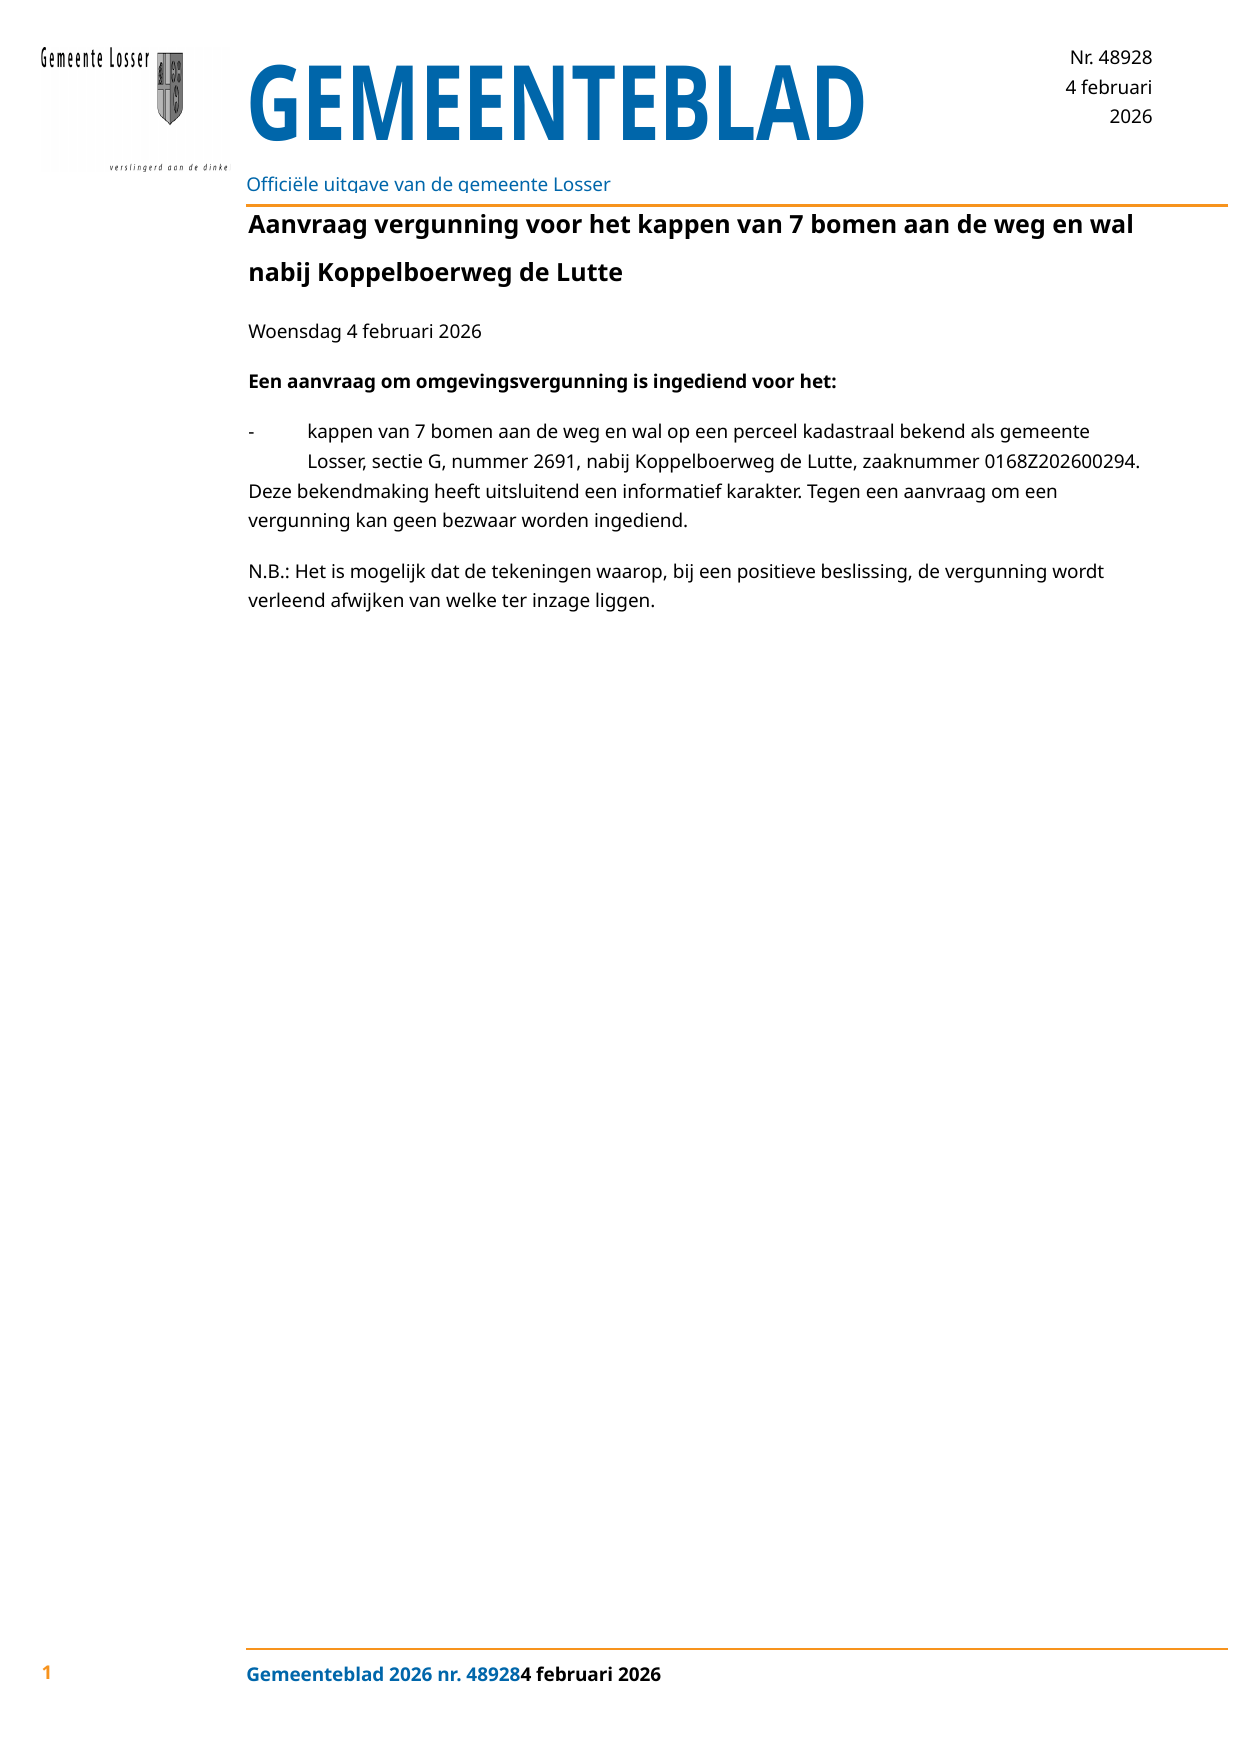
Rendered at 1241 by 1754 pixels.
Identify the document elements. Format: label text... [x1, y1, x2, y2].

text Een aanvraag om omgevingsvergunning is ingediend voor het: [248, 368, 1152, 394]
list kappen van 7 bomen aan de weg en wal op een perceel kadastraal bekend als gemeente Losser, sectie G, nummer 2691, nabij Koppelboerweg de Lutte, zaaknummer 0168Z202600294. [248, 419, 1152, 474]
text N.B.: Het is mogelijk dat de tekeningen waarop, bij een positieve beslissing, de vergunning wordt verleend afwijken van welke ter inzage liggen. [248, 558, 1152, 613]
text Aanvraag vergunning voor het kappen van 7 bomen aan de weg en wal nabij Koppelboerweg de Lutte [248, 207, 1152, 288]
picture [41, 47, 231, 172]
text Woensdag 4 februari 2026 [248, 318, 1152, 344]
text Deze bekendmaking heeft uitsluitend een informatief karakter. Tegen een aanvraag om een vergunning kan geen bezwaar worden ingediend. [248, 478, 1152, 533]
